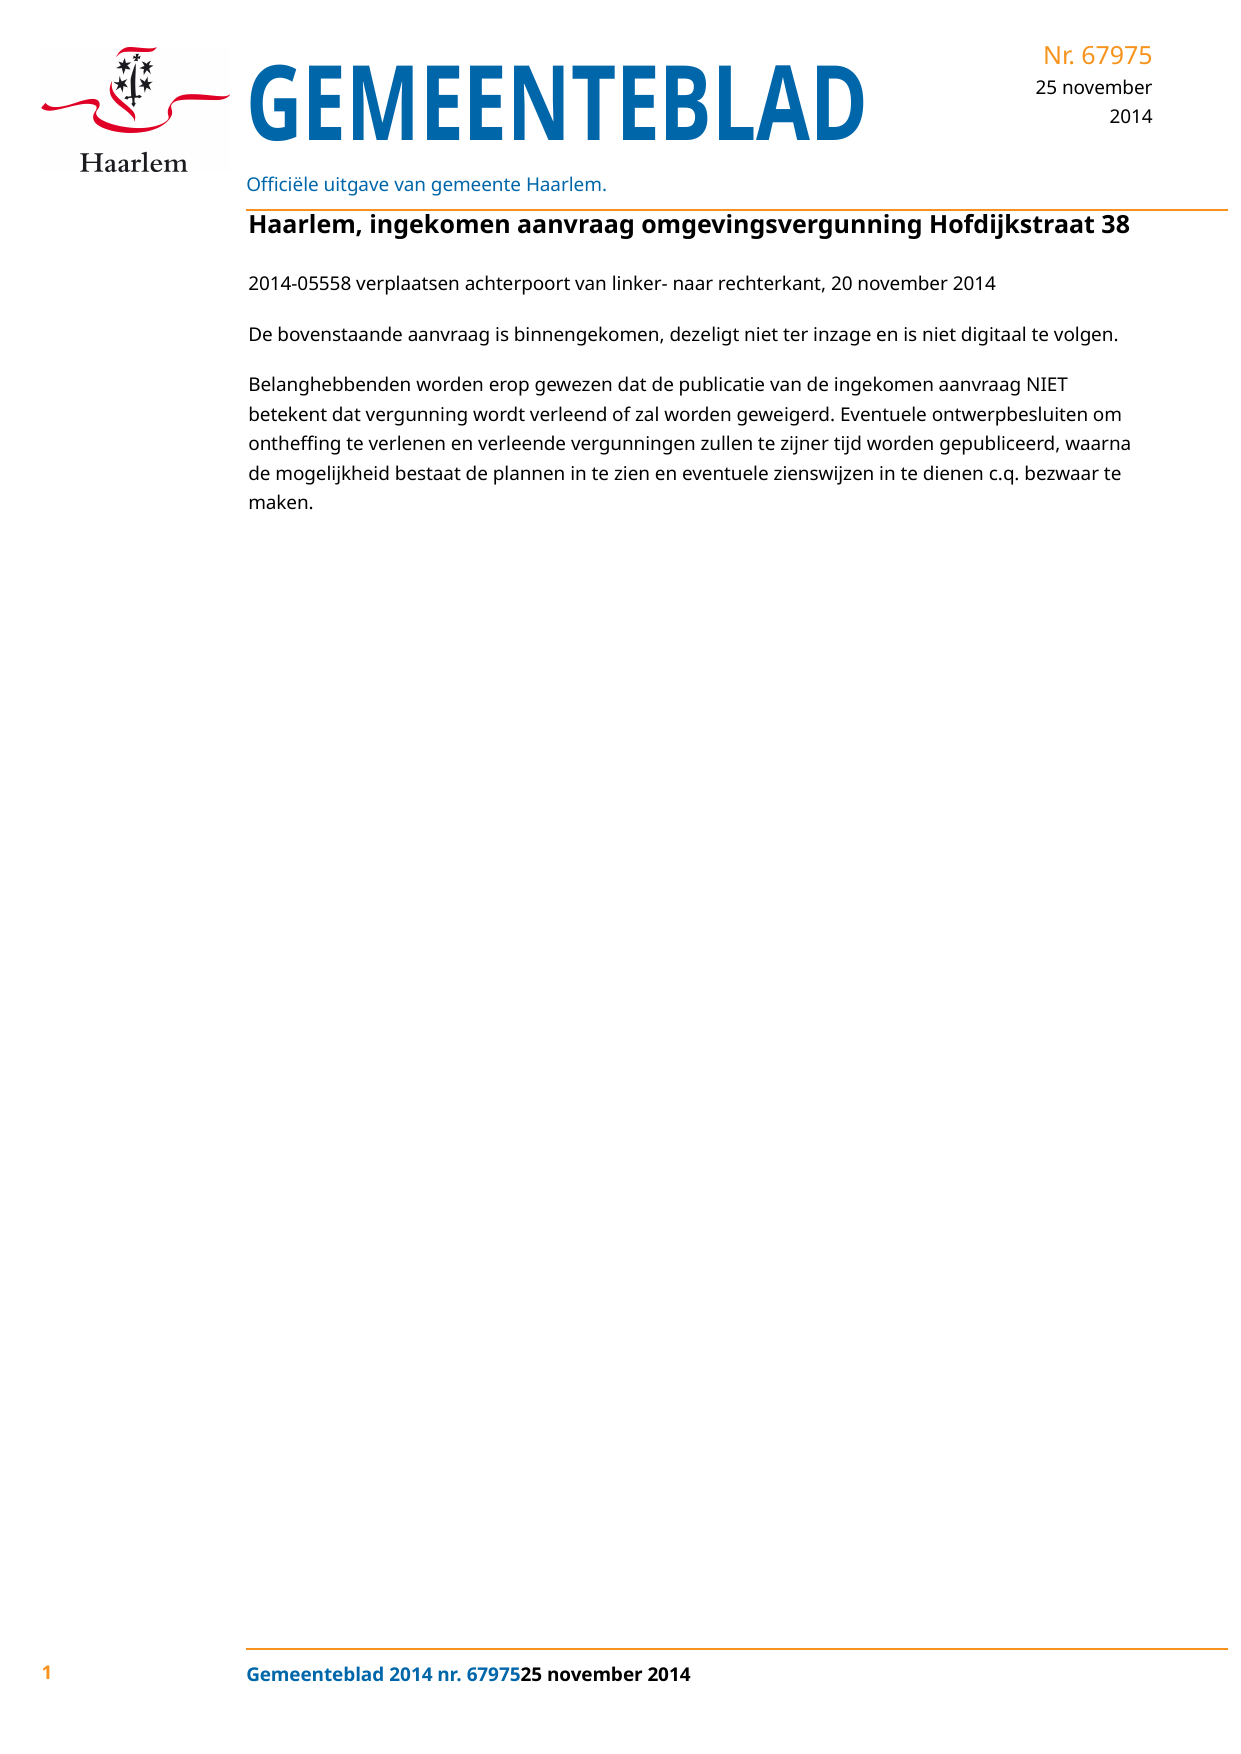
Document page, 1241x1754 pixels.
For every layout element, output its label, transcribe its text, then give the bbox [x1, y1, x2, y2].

text Belanghebbenden worden erop gewezen dat de publicatie van de ingekomen aanvraag NIET betekent dat vergunning wordt verleend of zal worden geweigerd. Eventuele ontwerpbesluiten om ontheffing te verlenen en verleende vergunningen zullen te zijner tijd worden gepubliceerd, waarna de mogelijkheid bestaat de plannen in te zien en eventuele zienswijzen in te dienen c.q. bezwaar te maken. [248, 371, 1152, 515]
picture [41, 47, 231, 172]
text De bovenstaande aanvraag is binnengekomen, dezeligt niet ter inzage en is niet digitaal te volgen. [248, 321, 1152, 346]
text Haarlem, ingekomen aanvraag omgevingsvergunning Hofdijkstraat 38 [248, 211, 1152, 241]
text 2014-05558 verplaatsen achterpoort van linker- naar rechterkant, 20 november 2014 [248, 270, 1152, 296]
